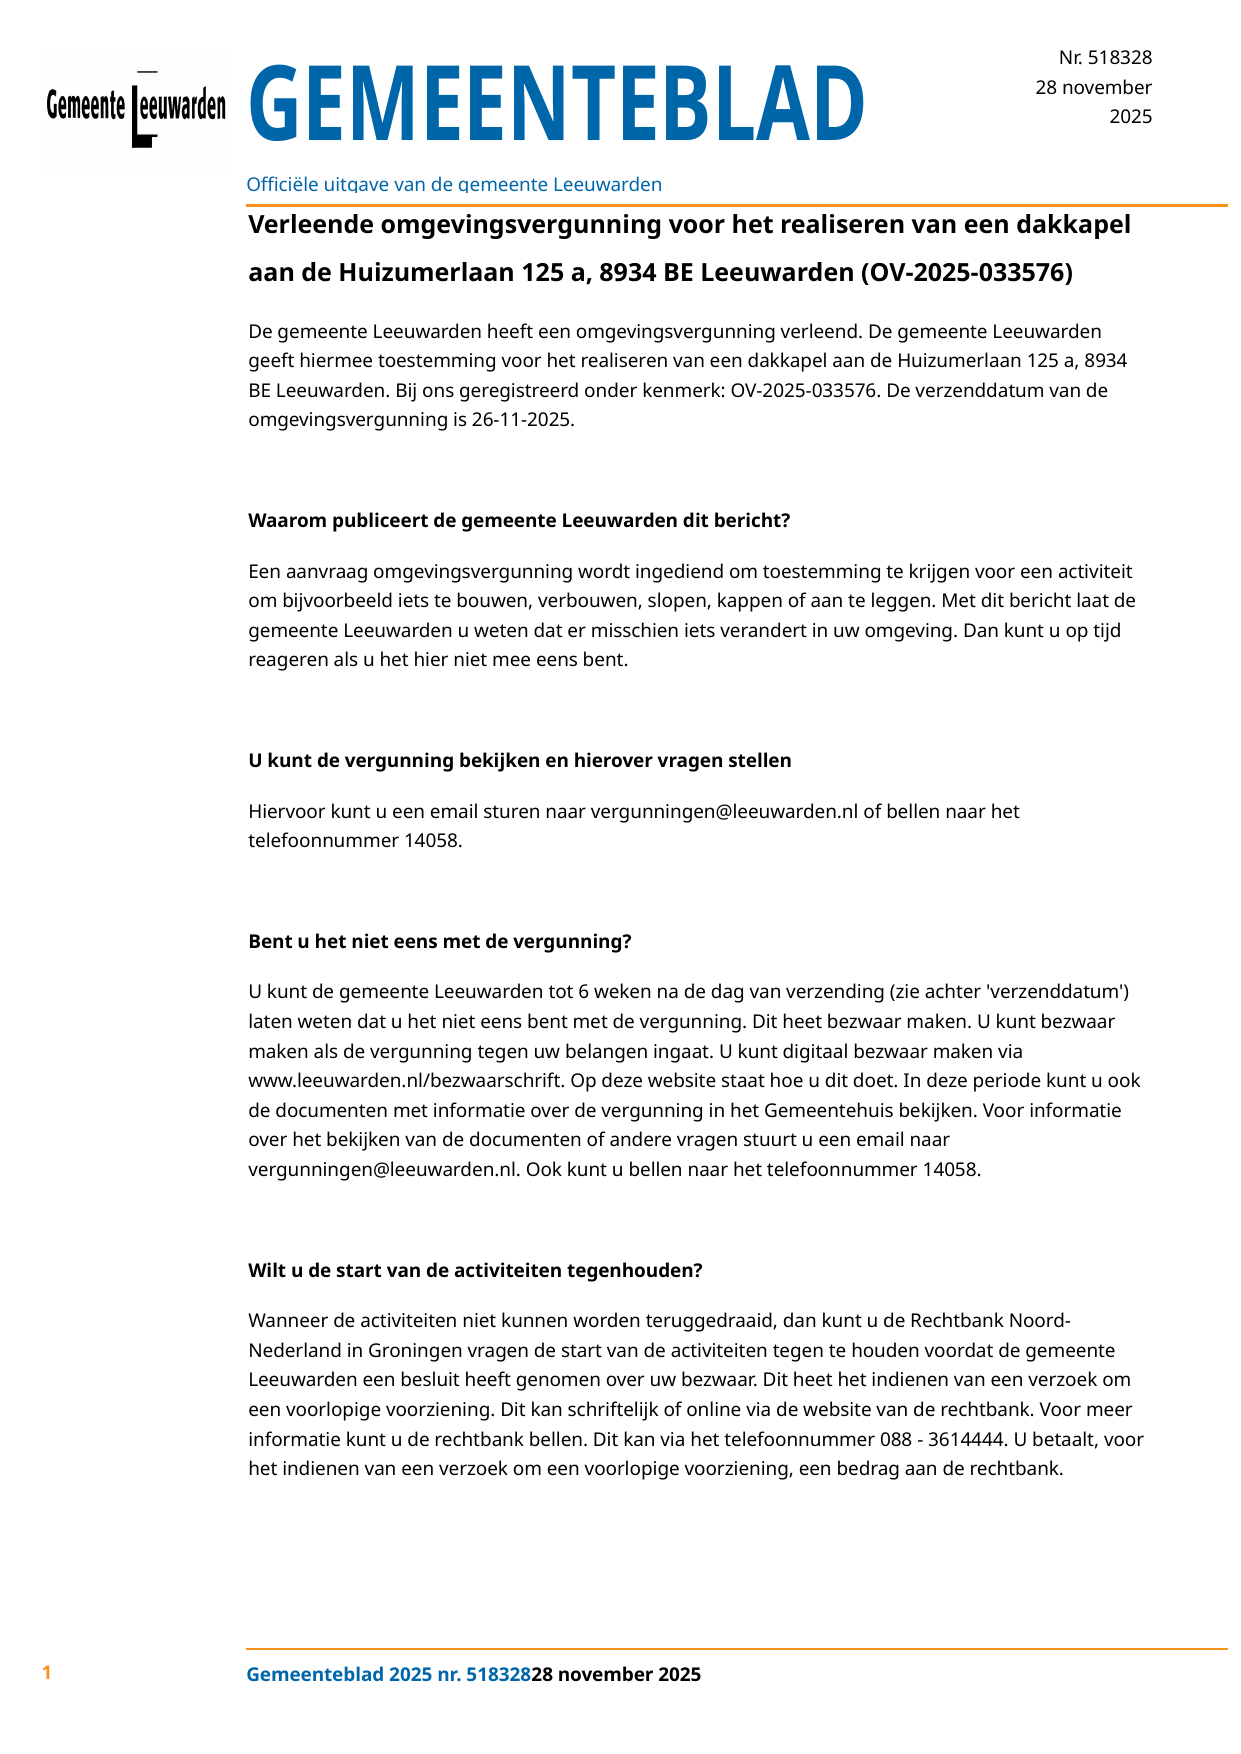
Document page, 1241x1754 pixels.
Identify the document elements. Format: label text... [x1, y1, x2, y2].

text U kunt de vergunning bekijken en hierover vragen stellen [248, 747, 1152, 773]
text Verleende omgevingsvergunning voor het realiseren van een dakkapel aan de Huizumerlaan 125 a, 8934 BE Leeuwarden (OV-2025-033576) [248, 207, 1152, 288]
text Wilt u de start van de activiteiten tegenhouden? [248, 1257, 1152, 1283]
text De gemeente Leeuwarden heeft een omgevingsvergunning verleend. De gemeente Leeuwarden geeft hiermee toestemming voor het realiseren van een dakkapel aan de Huizumerlaan 125 a, 8934 BE Leeuwarden. Bij ons geregistreerd onder kenmerk: OV-2025-033576. De verzenddatum van de omgevingsvergunning is 26-11-2025. [248, 318, 1152, 432]
text Wanneer de activiteiten niet kunnen worden teruggedraaid, dan kunt u de Rechtbank Noord-Nederland in Groningen vragen de start van de activiteiten tegen te houden voordat de gemeente Leeuwarden een besluit heeft genomen over uw bezwaar. Dit heet het indienen van een verzoek om een voorlopige voorziening. Dit kan schriftelijk of online via de website van de rechtbank. Voor meer informatie kunt u de rechtbank bellen. Dit kan via het telefoonnummer 088 - 3614444. U betaalt, voor het indienen van een verzoek om een voorlopige voorziening, een bedrag aan de rechtbank. [248, 1307, 1152, 1481]
text Waarom publiceert de gemeente Leeuwarden dit bericht? [248, 507, 1152, 533]
text Een aanvraag omgevingsvergunning wordt ingediend om toestemming te krijgen voor een activiteit om bijvoorbeeld iets te bouwen, verbouwen, slopen, kappen of aan te leggen. Met dit bericht laat de gemeente Leeuwarden u weten dat er misschien iets verandert in uw omgeving. Dan kunt u op tijd reageren als u het hier niet mee eens bent. [248, 558, 1152, 672]
text Hiervoor kunt u een email sturen naar vergunningen@leeuwarden.nl of bellen naar het telefoonnummer 14058. [248, 798, 1152, 853]
text Bent u het niet eens met de vergunning? [248, 928, 1152, 954]
picture [41, 47, 231, 172]
text U kunt de gemeente Leeuwarden tot 6 weken na de dag van verzending (zie achter 'verzenddatum') laten weten dat u het niet eens bent met de vergunning. Dit heet bezwaar maken. U kunt bezwaar maken als de vergunning tegen uw belangen ingaat. U kunt digitaal bezwaar maken via www.leeuwarden.nl/bezwaarschrift. Op deze website staat hoe u dit doet. In deze periode kunt u ook de documenten met informatie over de vergunning in het Gemeentehuis bekijken. Voor informatie over het bekijken van de documenten of andere vragen stuurt u een email naar vergunningen@leeuwarden.nl. Ook kunt u bellen naar het telefoonnummer 14058. [248, 979, 1152, 1182]
